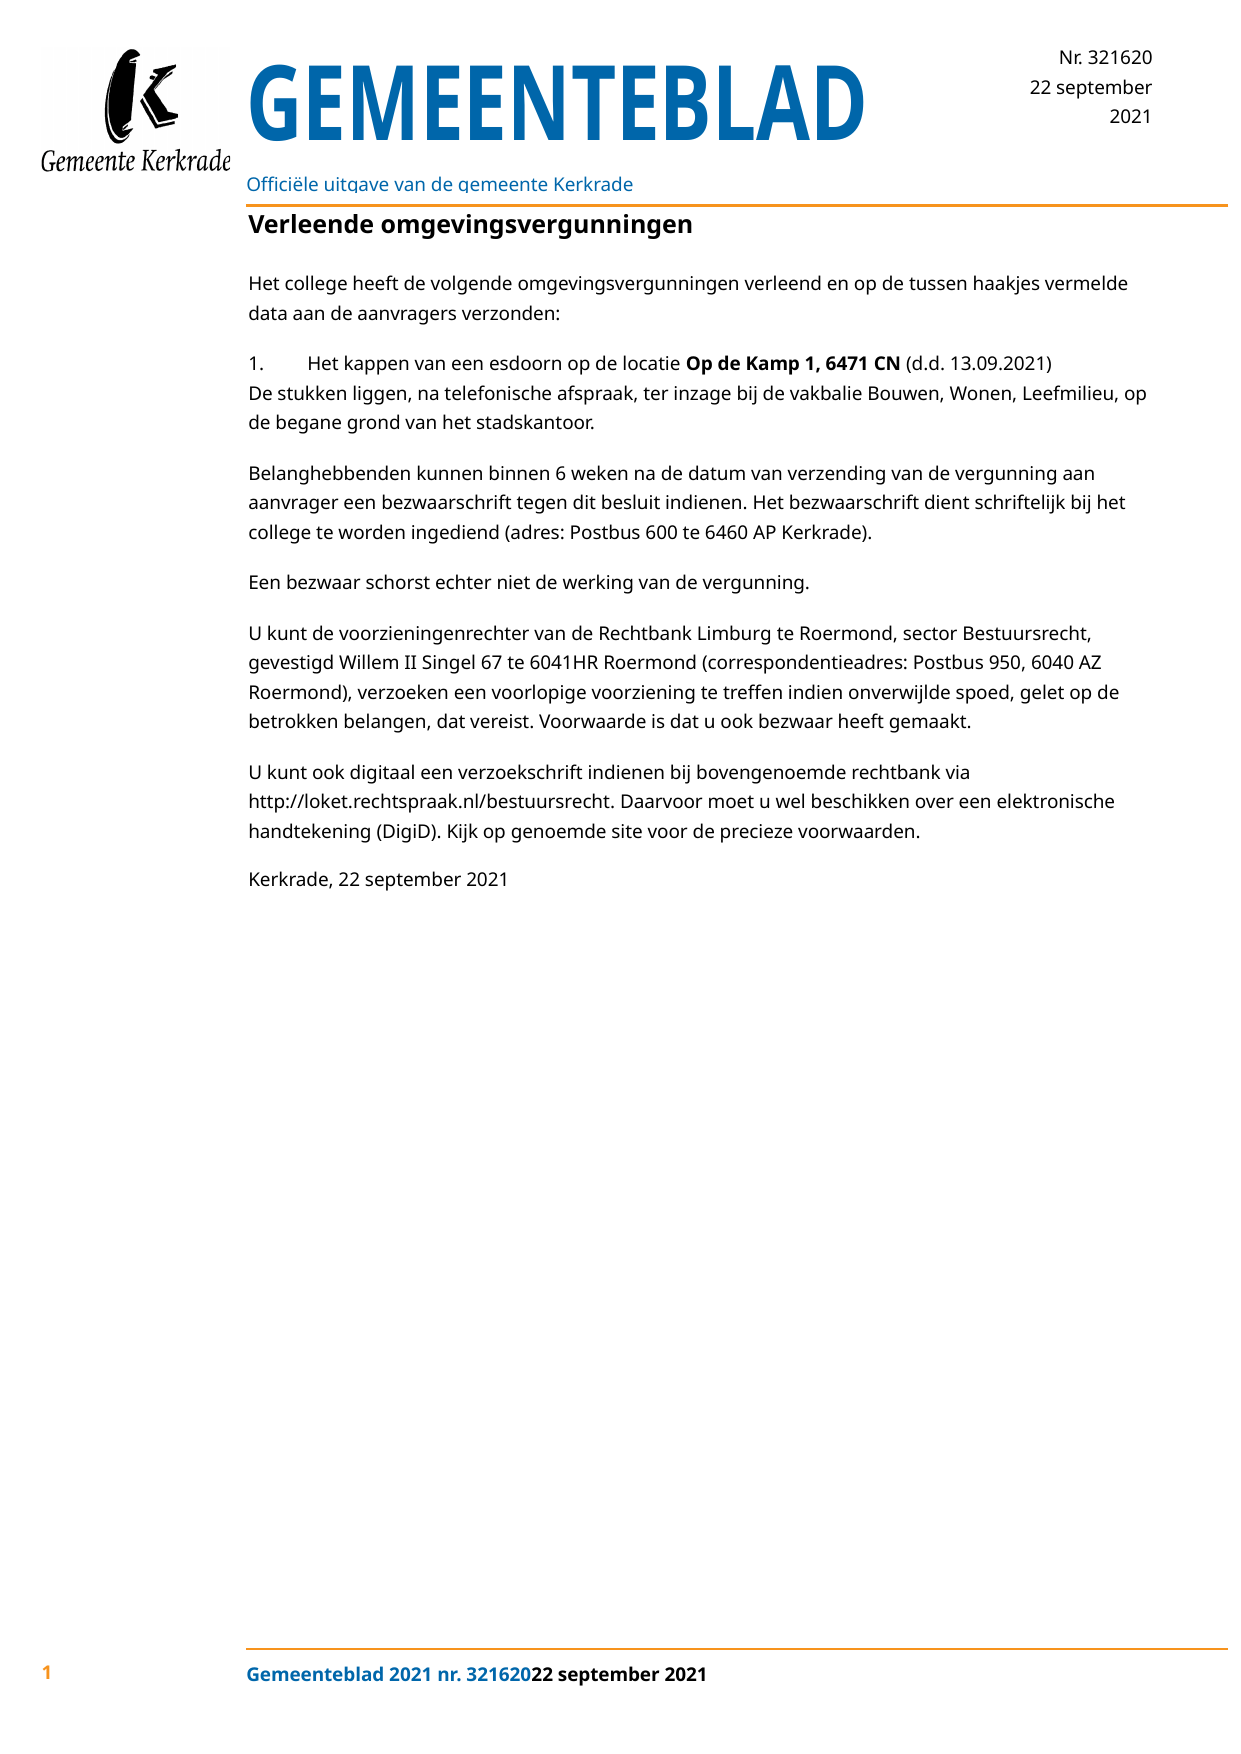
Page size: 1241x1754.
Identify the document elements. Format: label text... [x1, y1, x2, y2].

text Verleende omgevingsvergunningen [248, 207, 1152, 241]
list Het kappen van een esdoorn op de locatie Op de Kamp 1, 6471 CN (d.d. 13.09.2021) [248, 350, 1152, 376]
picture [41, 47, 231, 172]
text De stukken liggen, na telefonische afspraak, ter inzage bij de vakbalie Bouwen, Wonen, Leefmilieu, op de begane grond van het stadskantoor. [248, 380, 1152, 435]
text U kunt de voorzieningenrechter van de Rechtbank Limburg te Roermond, sector Bestuursrecht, gevestigd Willem II Singel 67 te 6041HR Roermond (correspondentieadres: Postbus 950, 6040 AZ Roermond), verzoeken een voorlopige voorziening te treffen indien onverwijlde spoed, gelet op de betrokken belangen, dat vereist. Voorwaarde is dat u ook bezwaar heeft gemaakt. [248, 620, 1152, 734]
text Belanghebbenden kunnen binnen 6 weken na de datum van verzending van de vergunning aan aanvrager een bezwaarschrift tegen dit besluit indienen. Het bezwaarschrift dient schriftelijk bij het college te worden ingediend (adres: Postbus 600 te 6460 AP Kerkrade). [248, 460, 1152, 545]
text Het college heeft de volgende omgevingsvergunningen verleend en op de tussen haakjes vermelde data aan de aanvragers verzonden: [248, 270, 1152, 326]
text Een bezwaar schorst echter niet de werking van de vergunning. [248, 569, 1152, 595]
text U kunt ook digitaal een verzoekschrift indienen bij bovengenoemde rechtbank via http://loket.rechtspraak.nl/bestuursrecht. Daarvoor moet u wel beschikken over een elektronische handtekening (DigiD). Kijk op genoemde site voor de precieze voorwaarden. [248, 759, 1152, 844]
text Kerkrade, 22 september 2021 [248, 866, 1152, 892]
